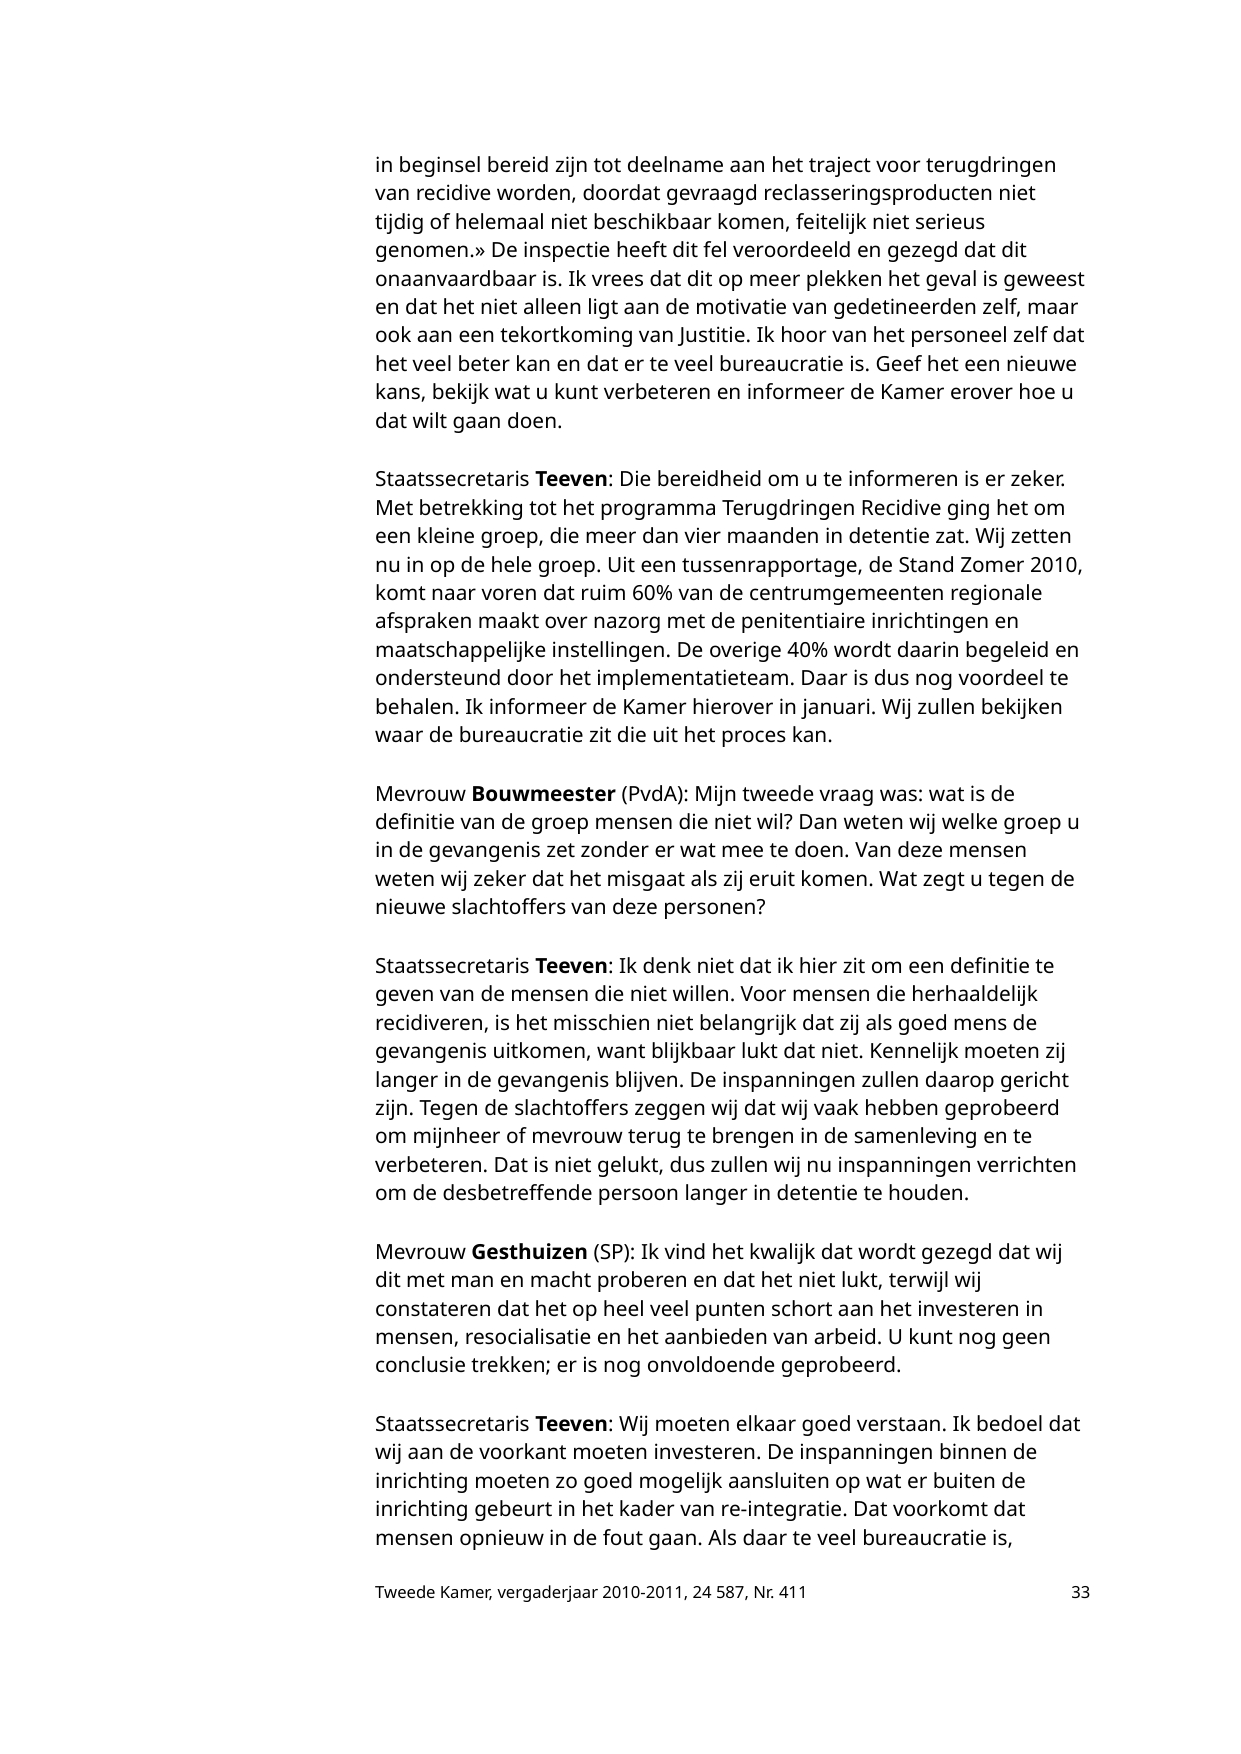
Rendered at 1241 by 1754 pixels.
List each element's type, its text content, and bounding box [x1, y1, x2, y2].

text Staatssecretaris Teeven: Wij moeten elkaar goed verstaan. Ik bedoel dat wij aan de voorkant moeten investeren. De inspanningen binnen de inrichting moeten zo goed mogelijk aansluiten op wat er buiten de inrichting gebeurt in het kader van re-integratie. Dat voorkomt dat mensen opnieuw in de fout gaan. Als daar te veel bureaucratie is, [375, 1409, 1090, 1551]
text Staatssecretaris Teeven: Die bereidheid om u te informeren is er zeker. Met betrekking tot het programma Terugdringen Recidive ging het om een kleine groep, die meer dan vier maanden in detentie zat. Wij zetten nu in op de hele groep. Uit een tussenrapportage, de Stand Zomer 2010, komt naar voren dat ruim 60% van de centrumgemeenten regionale afspraken maakt over nazorg met de penitentiaire inrichtingen en maatschappelijke instellingen. De overige 40% wordt daarin begeleid en ondersteund door het implementatieteam. Daar is dus nog voordeel te behalen. Ik informeer de Kamer hierover in januari. Wij zullen bekijken waar de bureaucratie zit die uit het proces kan. [375, 464, 1090, 749]
text Staatssecretaris Teeven: Ik denk niet dat ik hier zit om een definitie te geven van de mensen die niet willen. Voor mensen die herhaaldelijk recidiveren, is het misschien niet belangrijk dat zij als goed mens de gevangenis uitkomen, want blijkbaar lukt dat niet. Kennelijk moeten zij langer in de gevangenis blijven. De inspanningen zullen daarop gericht zijn. Tegen de slachtoffers zeggen wij dat wij vaak hebben geprobeerd om mijnheer of mevrouw terug te brengen in de samenleving en te verbeteren. Dat is niet gelukt, dus zullen wij nu inspanningen verrichten om de desbetreffende persoon langer in detentie te houden. [375, 951, 1090, 1207]
text Mevrouw Gesthuizen (SP): Ik vind het kwalijk dat wordt gezegd dat wij dit met man en macht proberen en dat het niet lukt, terwijl wij constateren dat het op heel veel punten schort aan het investeren in mensen, resocialisatie en het aanbieden van arbeid. U kunt nog geen conclusie trekken; er is nog onvoldoende geprobeerd. [375, 1237, 1090, 1379]
text Mevrouw Bouwmeester (PvdA): Mijn tweede vraag was: wat is de definitie van de groep mensen die niet wil? Dan weten wij welke groep u in de gevangenis zet zonder er wat mee te doen. Van deze mensen weten wij zeker dat het misgaat als zij eruit komen. Wat zegt u tegen de nieuwe slachtoffers van deze personen? [375, 779, 1090, 921]
text in beginsel bereid zijn tot deelname aan het traject voor terugdringen van recidive worden, doordat gevraagd reclasseringsproducten niet tijdig of helemaal niet beschikbaar komen, feitelijk niet serieus genomen.» De inspectie heeft dit fel veroordeeld en gezegd dat dit onaanvaardbaar is. Ik vrees dat dit op meer plekken het geval is geweest en dat het niet alleen ligt aan de motivatie van gedetineerden zelf, maar ook aan een tekortkoming van Justitie. Ik hoor van het personeel zelf dat het veel beter kan en dat er te veel bureaucratie is. Geef het een nieuwe kans, bekijk wat u kunt verbeteren en informeer de Kamer erover hoe u dat wilt gaan doen. [375, 150, 1090, 434]
